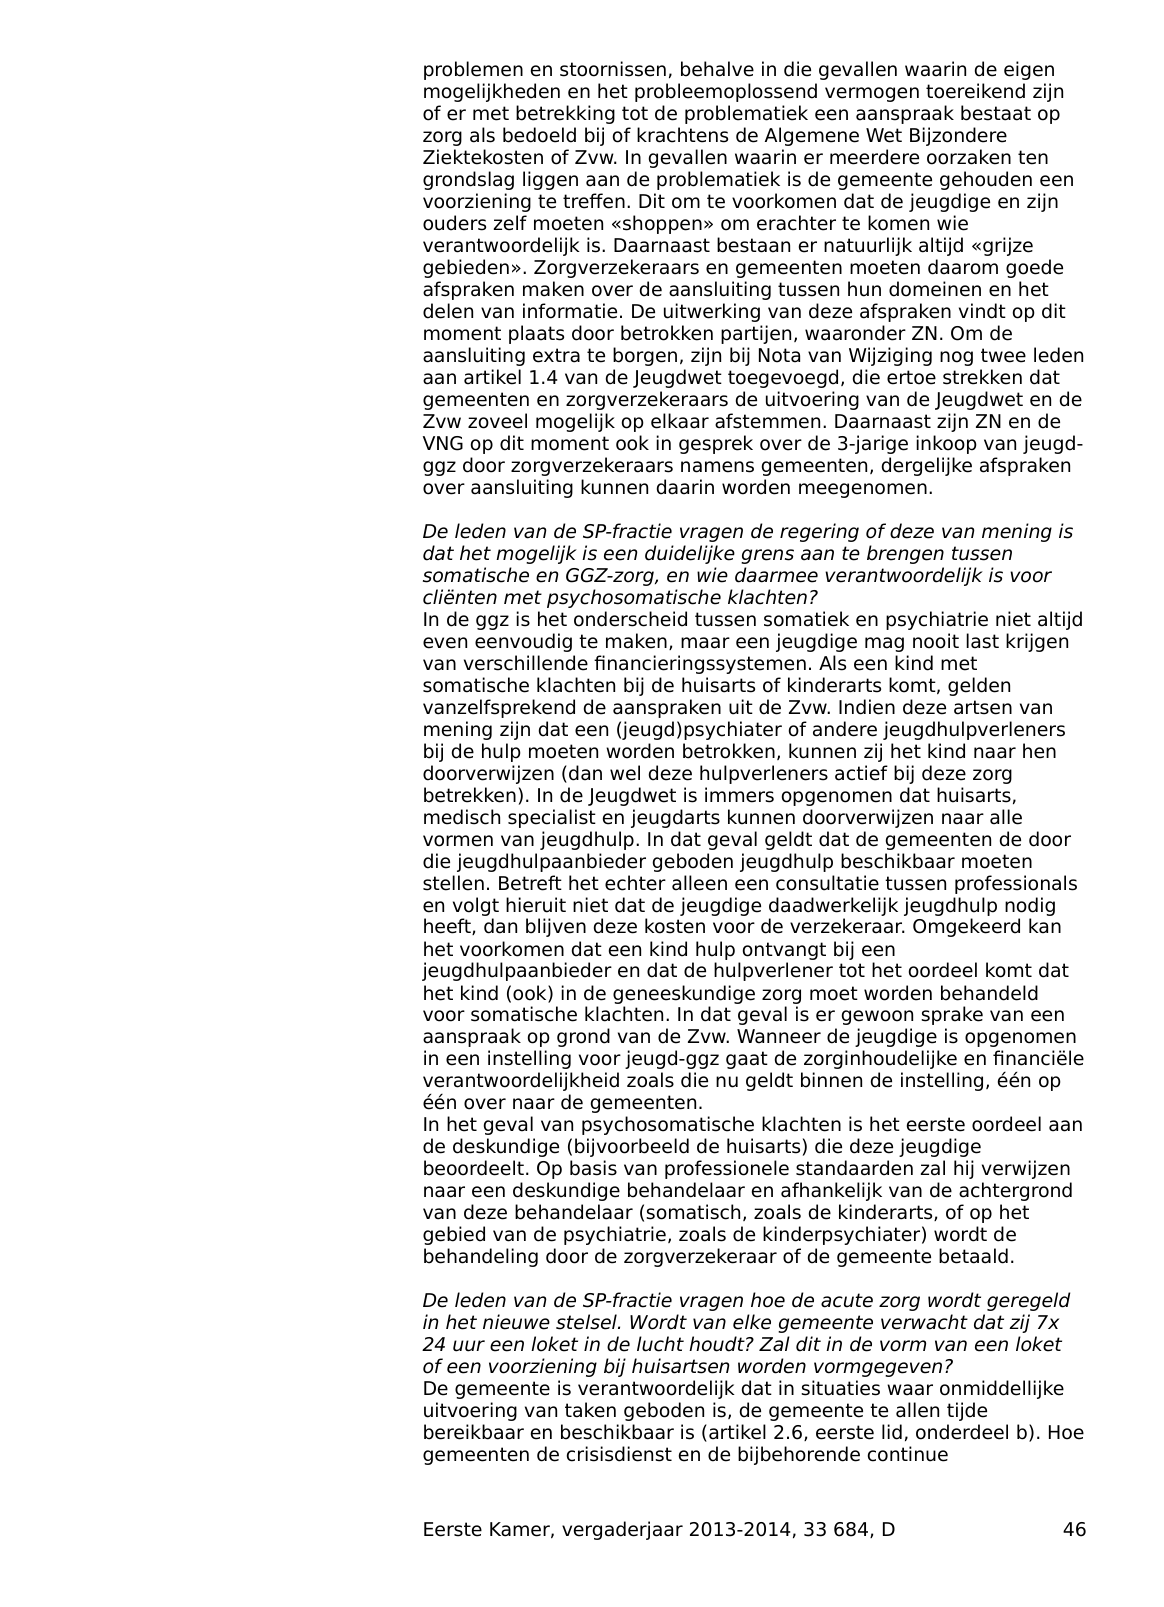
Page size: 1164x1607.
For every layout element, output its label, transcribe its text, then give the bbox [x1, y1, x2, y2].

text De leden van de SP-fractie vragen hoe de acute zorg wordt geregeld in het nieuwe stelsel. Wordt van elke gemeente verwacht dat zij 7x 24 uur een loket in de lucht houdt? Zal dit in de vorm van een loket of een voorziening bij huisartsen worden vormgegeven? [422, 1290, 1087, 1378]
text De gemeente is verantwoordelijk dat in situaties waar onmiddellijke uitvoering van taken geboden is, de gemeente te allen tijde bereikbaar en beschikbaar is (artikel 2.6, eerste lid, onderdeel b). Hoe gemeenten de crisisdienst en de bijbehorende continue [422, 1378, 1087, 1466]
text In het geval van psychosomatische klachten is het eerste oordeel aan de deskundige (bijvoorbeeld de huisarts) die deze jeugdige beoordeelt. Op basis van professionele standaarden zal hij verwijzen naar een deskundige behandelaar en afhankelijk van de achtergrond van deze behandelaar (somatisch, zoals de kinderarts, of op het gebied van de psychiatrie, zoals de kinderpsychiater) wordt de behandeling door de zorgverzekeraar of de gemeente betaald. [422, 1114, 1087, 1268]
text De leden van de SP-fractie vragen de regering of deze van mening is dat het mogelijk is een duidelijke grens aan te brengen tussen somatische en GGZ-zorg, en wie daarmee verantwoordelijk is voor cliënten met psychosomatische klachten? [422, 521, 1087, 609]
text In de ggz is het onderscheid tussen somatiek en psychiatrie niet altijd even eenvoudig te maken, maar een jeugdige mag nooit last krijgen van verschillende financieringssystemen. Als een kind met somatische klachten bij de huisarts of kinderarts komt, gelden vanzelfsprekend de aanspraken uit de Zvw. Indien deze artsen van mening zijn dat een (jeugd)psychiater of andere jeugdhulpverleners bij de hulp moeten worden betrokken, kunnen zij het kind naar hen doorverwijzen (dan wel deze hulpverleners actief bij deze zorg betrekken). In de Jeugdwet is immers opgenomen dat huisarts, medisch specialist en jeugdarts kunnen doorverwijzen naar alle vormen van jeugdhulp. In dat geval geldt dat de gemeenten de door die jeugdhulpaanbieder geboden jeugdhulp beschikbaar moeten stellen. Betreft het echter alleen een consultatie tussen professionals en volgt hieruit niet dat de jeugdige daadwerkelijk jeugdhulp nodig heeft, dan blijven deze kosten voor de verzekeraar. Omgekeerd kan het voorkomen dat een kind hulp ontvangt bij een jeugdhulpaanbieder en dat de hulpverlener tot het oordeel komt dat het kind (ook) in de geneeskundige zorg moet worden behandeld voor somatische klachten. In dat geval is er gewoon sprake van een aanspraak op grond van de Zvw. Wanneer de jeugdige is opgenomen in een instelling voor jeugd-ggz gaat de zorginhoudelijke en financiële verantwoordelijkheid zoals die nu geldt binnen de instelling, één op één over naar de gemeenten. [422, 609, 1087, 1114]
text problemen en stoornissen, behalve in die gevallen waarin de eigen mogelijkheden en het probleemoplossend vermogen toereikend zijn of er met betrekking tot de problematiek een aanspraak bestaat op zorg als bedoeld bij of krachtens de Algemene Wet Bijzondere Ziektekosten of Zvw. In gevallen waarin er meerdere oorzaken ten grondslag liggen aan de problematiek is de gemeente gehouden een voorziening te treffen. Dit om te voorkomen dat de jeugdige en zijn ouders zelf moeten «shoppen» om erachter te komen wie verantwoordelijk is. Daarnaast bestaan er natuurlijk altijd «grijze gebieden». Zorgverzekeraars en gemeenten moeten daarom goede afspraken maken over de aansluiting tussen hun domeinen en het delen van informatie. De uitwerking van deze afspraken vindt op dit moment plaats door betrokken partijen, waaronder ZN. Om de aansluiting extra te borgen, zijn bij Nota van Wijziging nog twee leden aan artikel 1.4 van de Jeugdwet toegevoegd, die ertoe strekken dat gemeenten en zorgverzekeraars de uitvoering van de Jeugdwet en de Zvw zoveel mogelijk op elkaar afstemmen. Daarnaast zijn ZN en de VNG op dit moment ook in gesprek over de 3-jarige inkoop van jeugd-ggz door zorgverzekeraars namens gemeenten, dergelijke afspraken over aansluiting kunnen daarin worden meegenomen. [422, 59, 1087, 499]
